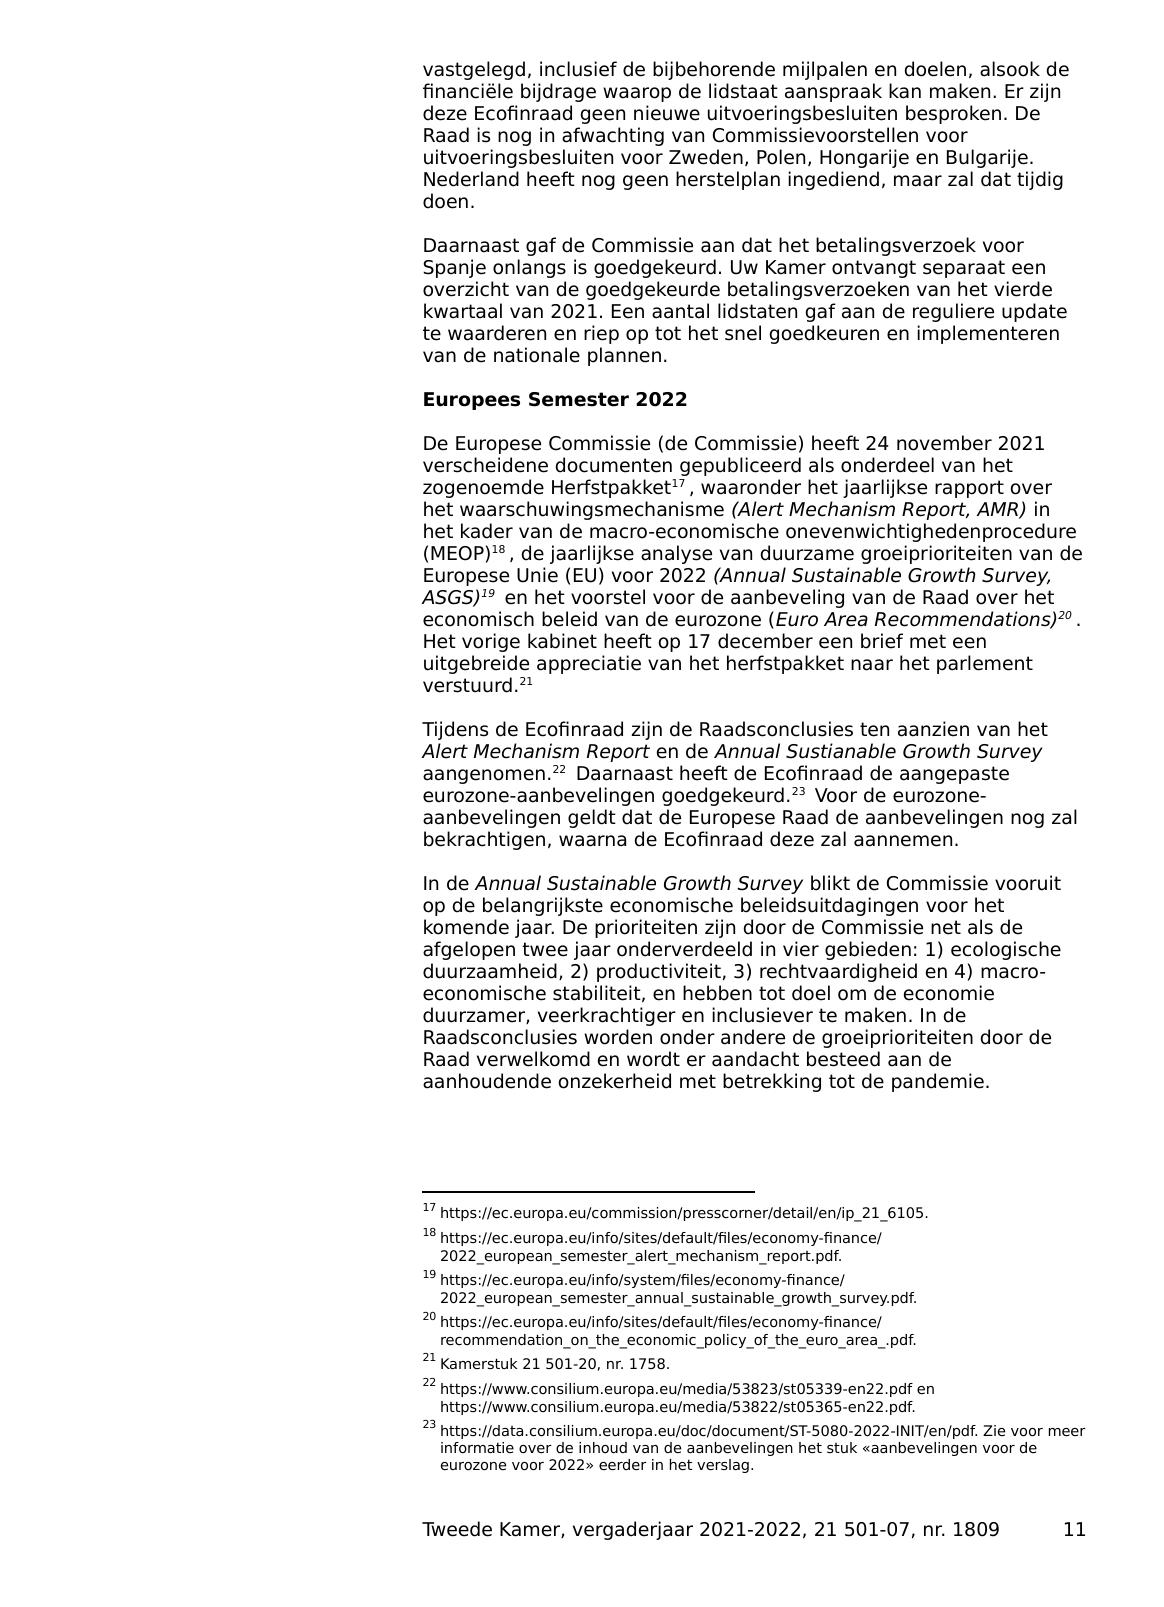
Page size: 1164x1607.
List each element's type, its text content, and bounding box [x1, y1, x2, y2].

text De Europese Commissie (de Commissie) heeft 24 november 2021 verscheidene documenten gepubliceerd als onderdeel van het zogenoemde Herfstpakket, waaronder het jaarlijkse rapport over het waarschuwingsmechanisme (Alert Mechanism Report, AMR) in het kader van de macro-economische onevenwichtighedenprocedure (MEOP), de jaarlijkse analyse van duurzame groeiprioriteiten van de Europese Unie (EU) voor 2022 (Annual Sustainable Growth Survey, ASGS) en het voorstel voor de aanbeveling van de Raad over het economisch beleid van de eurozone (Euro Area Recommendations). Het vorige kabinet heeft op 17 december een brief met een uitgebreide appreciatie van het herfstpakket naar het parlement verstuurd. [422, 433, 1087, 697]
text In de Annual Sustainable Growth Survey blikt de Commissie vooruit op de belangrijkste economische beleidsuitdagingen voor het komende jaar. De prioriteiten zijn door de Commissie net als de afgelopen twee jaar onderverdeeld in vier gebieden: 1) ecologische duurzaamheid, 2) productiviteit, 3) rechtvaardigheid en 4) macro-economische stabiliteit, en hebben tot doel om de economie duurzamer, veerkrachtiger en inclusiever te maken. In de Raadsconclusies worden onder andere de groeiprioriteiten door de Raad verwelkomd en wordt er aandacht besteed aan de aanhoudende onzekerheid met betrekking tot de pandemie. [422, 873, 1087, 1093]
text vastgelegd, inclusief de bijbehorende mijlpalen en doelen, alsook de financiële bijdrage waarop de lidstaat aanspraak kan maken. Er zijn deze Ecofinraad geen nieuwe uitvoeringsbesluiten besproken. De Raad is nog in afwachting van Commissievoorstellen voor uitvoeringsbesluiten voor Zweden, Polen, Hongarije en Bulgarije. Nederland heeft nog geen herstelplan ingediend, maar zal dat tijdig doen. [422, 59, 1087, 213]
text Kamerstuk 21 501-20, nr. 1758. [422, 1352, 1087, 1374]
text Daarnaast gaf de Commissie aan dat het betalingsverzoek voor Spanje onlangs is goedgekeurd. Uw Kamer ontvangt separaat een overzicht van de goedgekeurde betalingsverzoeken van het vierde kwartaal van 2021. Een aantal lidstaten gaf aan de reguliere update te waarderen en riep op tot het snel goedkeuren en implementeren van de nationale plannen. [422, 235, 1087, 367]
text https://ec.europa.eu/info/sites/default/files/economy-finance/recommendation_on_the_economic_policy_of_the_euro_area_.pdf. [422, 1310, 1087, 1349]
text https://ec.europa.eu/commission/presscorner/detail/en/ip_21_6105. [422, 1201, 1087, 1223]
text https://ec.europa.eu/info/system/files/economy-finance/2022_european_semester_annual_sustainable_growth_survey.pdf. [422, 1268, 1087, 1307]
text Tijdens de Ecofinraad zijn de Raadsconclusies ten aanzien van het Alert Mechanism Report en de Annual Sustianable Growth Survey aangenomen. Daarnaast heeft de Ecofinraad de aangepaste eurozone-aanbevelingen goedgekeurd. Voor de eurozone-aanbevelingen geldt dat de Europese Raad de aanbevelingen nog zal bekrachtigen, waarna de Ecofinraad deze zal aannemen. [422, 719, 1087, 851]
text https://data.consilium.europa.eu/doc/document/ST-5080-2022-INIT/en/pdf. Zie voor meer informatie over de inhoud van de aanbevelingen het stuk «aanbevelingen voor de eurozone voor 2022» eerder in het verslag. [422, 1418, 1087, 1474]
text https://ec.europa.eu/info/sites/default/files/economy-finance/2022_european_semester_alert_mechanism_report.pdf. [422, 1226, 1087, 1265]
text https://www.consilium.europa.eu/media/53823/st05339-en22.pdf en https://www.consilium.europa.eu/media/53822/st05365-en22.pdf. [422, 1377, 1087, 1416]
subtitle Europees Semester 2022 [422, 389, 1087, 411]
